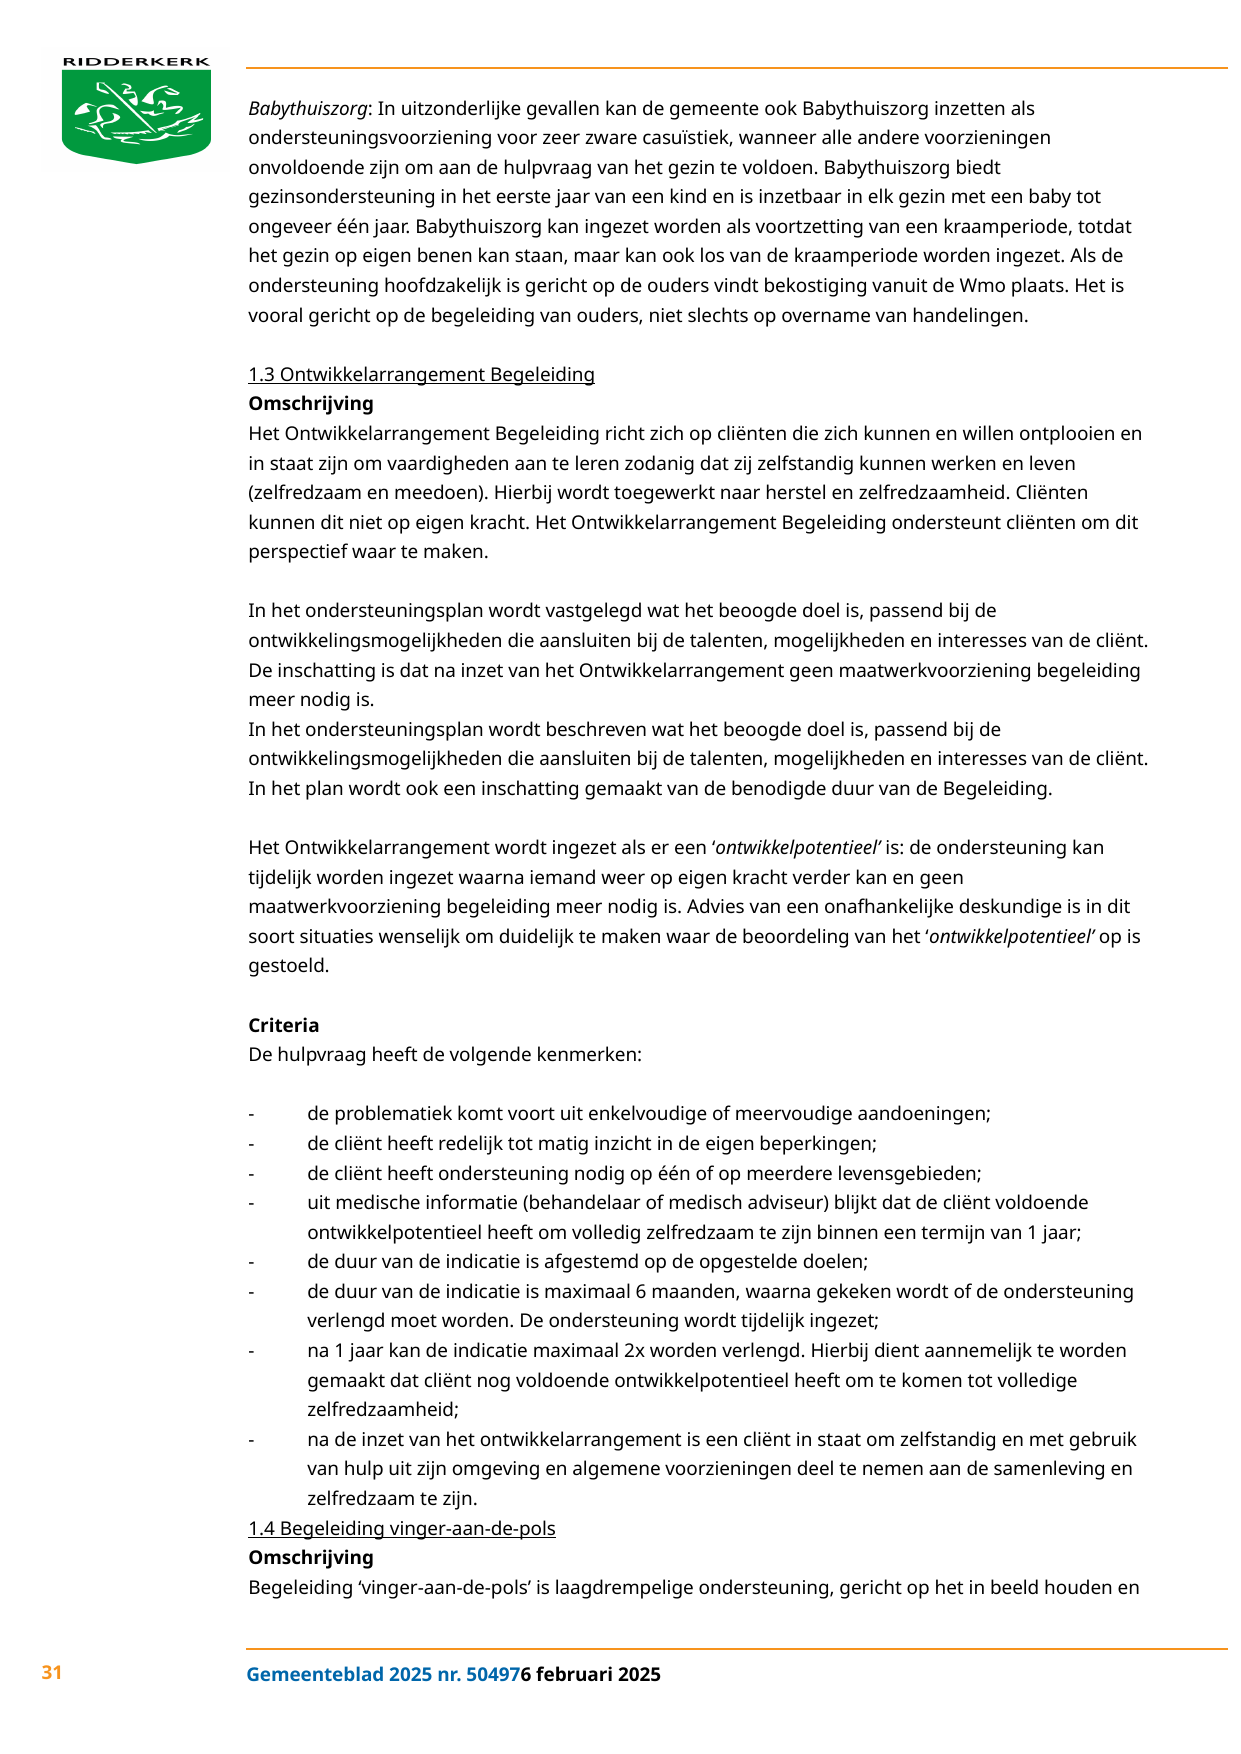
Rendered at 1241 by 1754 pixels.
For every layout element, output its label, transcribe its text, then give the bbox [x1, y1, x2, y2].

text Omschrijving [248, 1544, 1152, 1570]
text Het Ontwikkelarrangement wordt ingezet als er een ‘ontwikkelpotentieel’ is: de ondersteuning kan tijdelijk worden ingezet waarna iemand weer op eigen kracht verder kan en geen maatwerkvoorziening begeleiding meer nodig is. Advies van een onafhankelijke deskundige is in dit soort situaties wenselijk om duidelijk te maken waar de beoordeling van het ‘ontwikkelpotentieel’ op is gestoeld. [248, 834, 1152, 978]
list na 1 jaar kan de indicatie maximaal 2x worden verlengd. Hierbij dient aannemelijk te worden gemaakt dat cliënt nog voldoende ontwikkelpotentieel heeft om te komen tot volledige zelfredzaamheid; [248, 1337, 1152, 1422]
list uit medische informatie (behandelaar of medisch adviseur) blijkt dat de cliënt voldoende ontwikkelpotentieel heeft om volledig zelfredzaam te zijn binnen een termijn van 1 jaar; [248, 1189, 1152, 1245]
list de duur van de indicatie is maximaal 6 maanden, waarna gekeken wordt of de ondersteuning verlengd moet worden. De ondersteuning wordt tijdelijk ingezet; [248, 1278, 1152, 1333]
list de cliënt heeft ondersteuning nodig op één of op meerdere levensgebieden; [248, 1160, 1152, 1186]
text Criteria [248, 1012, 1152, 1038]
list na de inzet van het ontwikkelarrangement is een cliënt in staat om zelfstandig en met gebruik van hulp uit zijn omgeving en algemene voorzieningen deel te nemen aan de samenleving en zelfredzaam te zijn. [248, 1426, 1152, 1511]
text Het Ontwikkelarrangement Begeleiding richt zich op cliënten die zich kunnen en willen ontplooien en in staat zijn om vaardigheden aan te leren zodanig dat zij zelfstandig kunnen werken en leven (zelfredzaam en meedoen). Hierbij wordt toegewerkt naar herstel en zelfredzaamheid. Cliënten kunnen dit niet op eigen kracht. Het Ontwikkelarrangement Begeleiding ondersteunt cliënten om dit perspectief waar te maken. [248, 420, 1152, 564]
text In het ondersteuningsplan wordt vastgelegd wat het beoogde doel is, passend bij de ontwikkelingsmogelijkheden die aansluiten bij de talenten, mogelijkheden en interesses van de cliënt. De inschatting is dat na inzet van het Ontwikkelarrangement geen maatwerkvoorziening begeleiding meer nodig is. [248, 598, 1152, 712]
picture [41, 47, 231, 172]
text Omschrijving [248, 391, 1152, 416]
text 1.3 Ontwikkelarrangement Begeleiding [248, 361, 1152, 387]
text De hulpvraag heeft de volgende kenmerken: [248, 1041, 1152, 1067]
list de cliënt heeft redelijk tot matig inzicht in de eigen beperkingen; [248, 1130, 1152, 1156]
text 1.4 Begeleiding vinger-aan-de-pols [248, 1515, 1152, 1541]
text Begeleiding ‘vinger-aan-de-pols’ is laagdrempelige ondersteuning, gericht op het in beeld houden en [248, 1574, 1152, 1600]
text In het ondersteuningsplan wordt beschreven wat het beoogde doel is, passend bij de ontwikkelingsmogelijkheden die aansluiten bij de talenten, mogelijkheden en interesses van de cliënt. In het plan wordt ook een inschatting gemaakt van de benodigde duur van de Begeleiding. [248, 716, 1152, 801]
text Babythuiszorg: In uitzonderlijke gevallen kan de gemeente ook Babythuiszorg inzetten als ondersteuningsvoorziening voor zeer zware casuïstiek, wanneer alle andere voorzieningen onvoldoende zijn om aan de hulpvraag van het gezin te voldoen. Babythuiszorg biedt gezinsondersteuning in het eerste jaar van een kind en is inzetbaar in elk gezin met een baby tot ongeveer één jaar. Babythuiszorg kan ingezet worden als voortzetting van een kraamperiode, totdat het gezin op eigen benen kan staan, maar kan ook los van de kraamperiode worden ingezet. Als de ondersteuning hoofdzakelijk is gericht op de ouders vindt bekostiging vanuit de Wmo plaats. Het is vooral gericht op de begeleiding van ouders, niet slechts op overname van handelingen. [248, 95, 1152, 328]
list de duur van de indicatie is afgestemd op de opgestelde doelen; [248, 1248, 1152, 1274]
list de problematiek komt voort uit enkelvoudige of meervoudige aandoeningen; [248, 1101, 1152, 1126]
